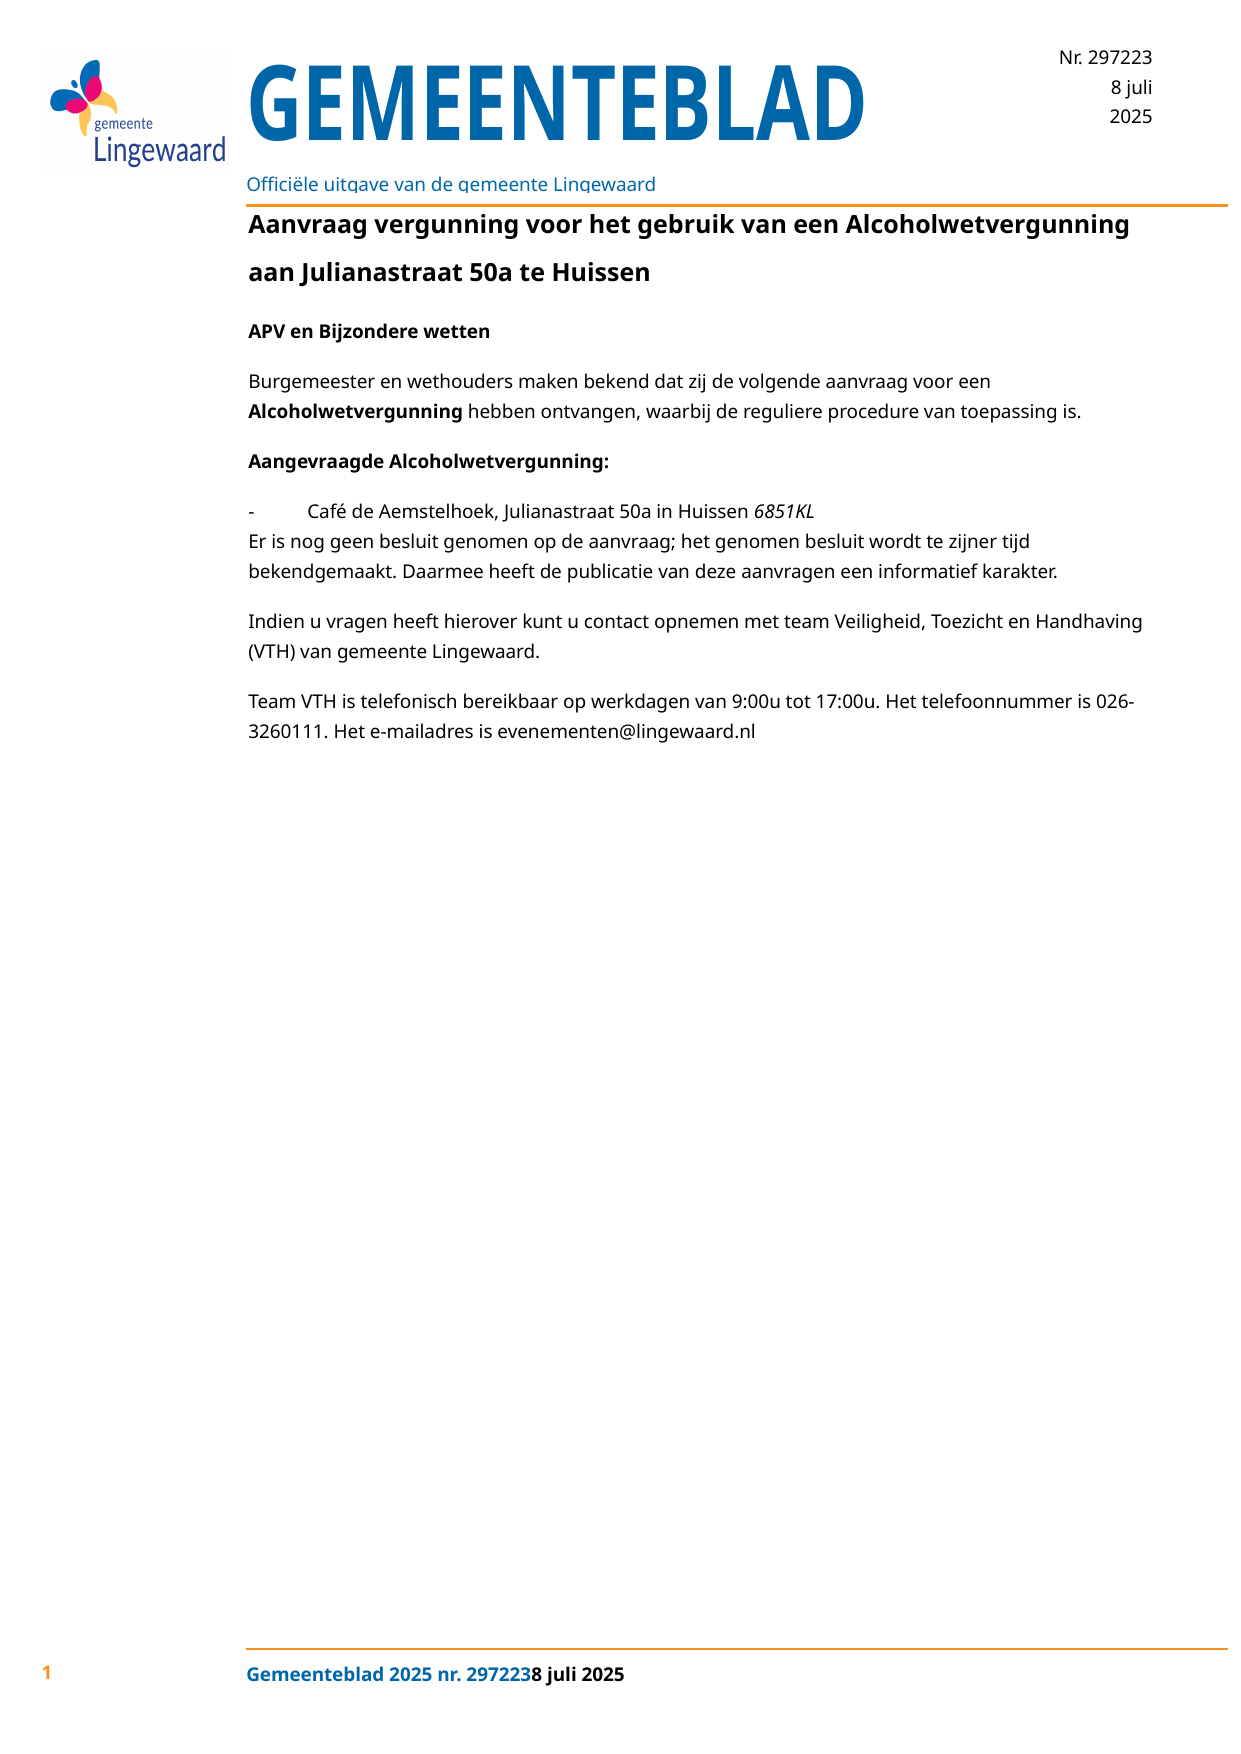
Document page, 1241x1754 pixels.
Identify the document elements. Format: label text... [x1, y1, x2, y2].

text Burgemeester en wethouders maken bekend dat zij de volgende aanvraag voor een Alcoholwetvergunning hebben ontvangen, waarbij de reguliere procedure van toepassing is. [248, 368, 1152, 424]
list Café de Aemstelhoek, Julianastraat 50a in Huissen 6851KL [248, 499, 1152, 524]
text Aangevraagde Alcoholwetvergunning: [248, 448, 1152, 474]
text Er is nog geen besluit genomen op de aanvraag; het genomen besluit wordt te zijner tijd bekendgemaakt. Daarmee heeft de publicatie van deze aanvragen een informatief karakter. [248, 528, 1152, 584]
picture [41, 47, 231, 172]
text Indien u vragen heeft hierover kunt u contact opnemen met team Veiligheid, Toezicht en Handhaving (VTH) van gemeente Lingewaard. [248, 608, 1152, 664]
text APV en Bijzondere wetten [248, 318, 1152, 344]
text Team VTH is telefonisch bereikbaar op werkdagen van 9:00u tot 17:00u. Het telefoonnummer is 026-3260111. Het e-mailadres is evenementen@lingewaard.nl [248, 688, 1152, 744]
text Aanvraag vergunning voor het gebruik van een Alcoholwetvergunning aan Julianastraat 50a te Huissen [248, 207, 1152, 288]
